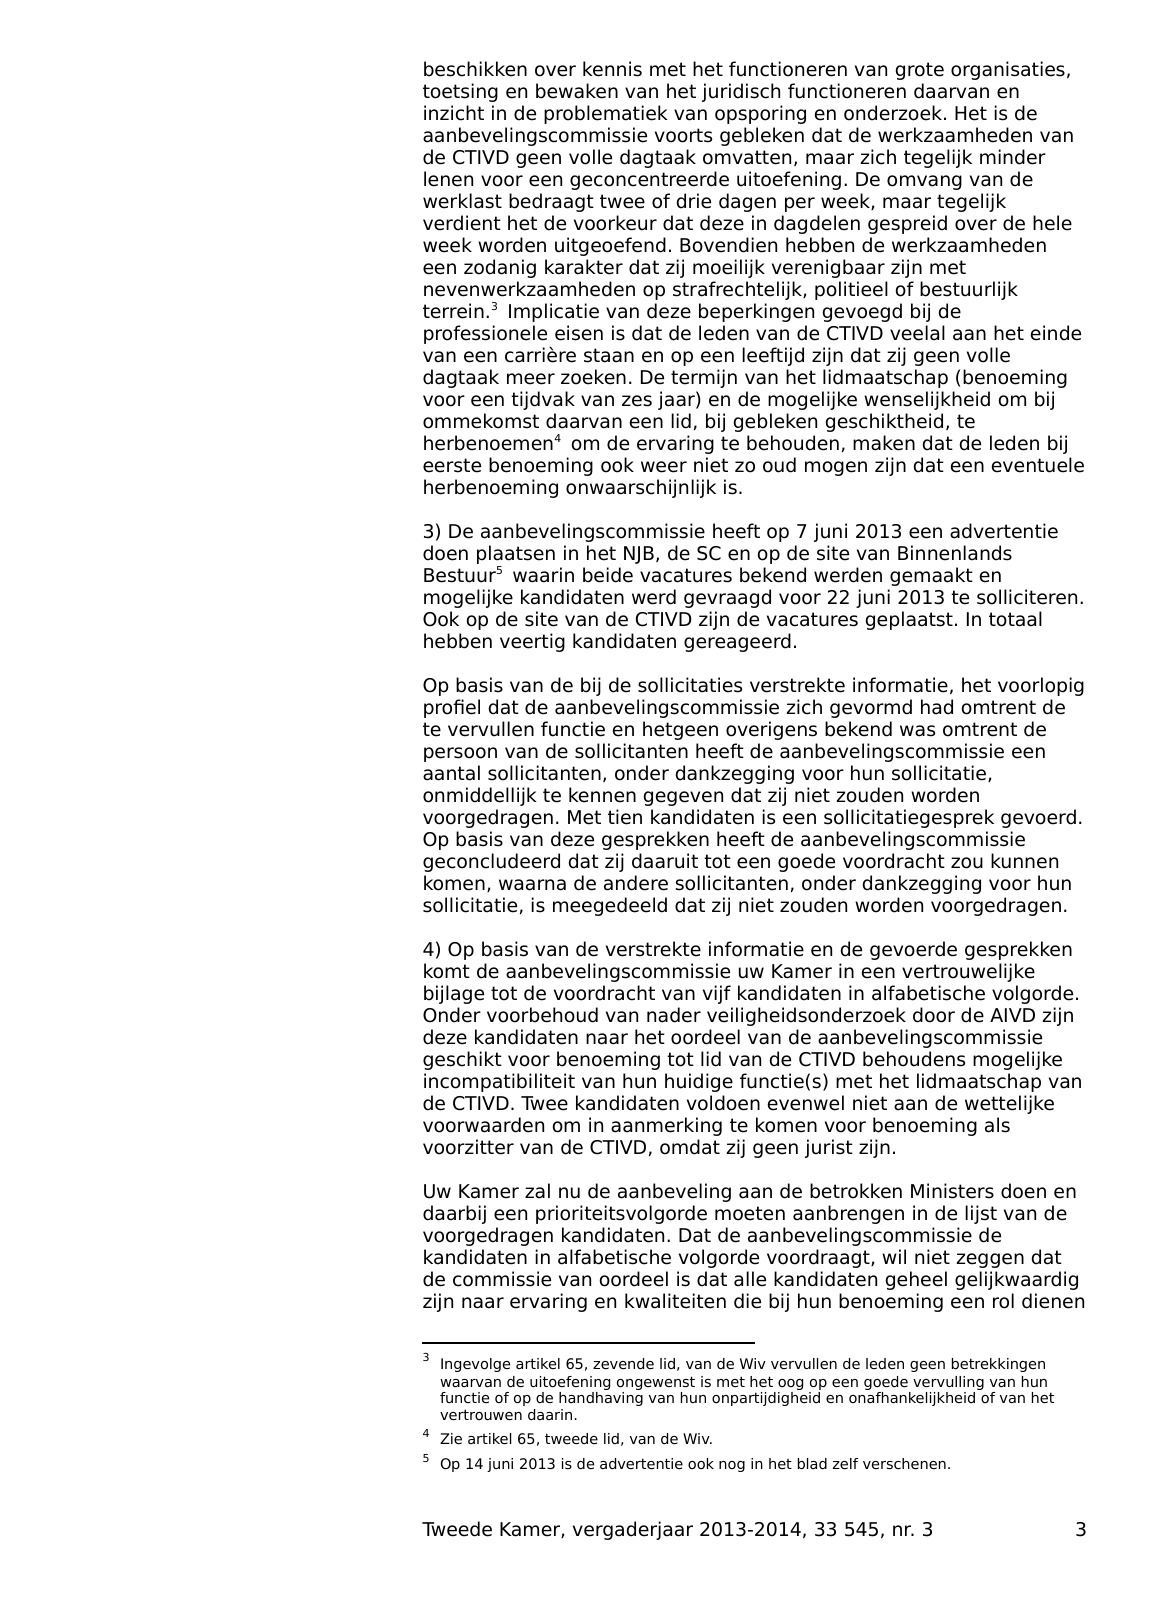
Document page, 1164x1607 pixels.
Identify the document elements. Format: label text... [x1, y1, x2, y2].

text Op 14 juni 2013 is de advertentie ook nog in het blad zelf verschenen. [422, 1452, 1087, 1474]
text Ingevolge artikel 65, zevende lid, van de Wiv vervullen de leden geen betrekkingen waarvan de uitoefening ongewenst is met het oog op een goede vervulling van hun functie of op de handhaving van hun onpartijdigheid en onafhankelijkheid of van het vertrouwen daarin. [422, 1352, 1087, 1424]
text Uw Kamer zal nu de aanbeveling aan de betrokken Ministers doen en daarbij een prioriteitsvolgorde moeten aanbrengen in de lijst van de voorgedragen kandidaten. Dat de aanbevelingscommissie de kandidaten in alfabetische volgorde voordraagt, wil niet zeggen dat de commissie van oordeel is dat alle kandidaten geheel gelijkwaardig zijn naar ervaring en kwaliteiten die bij hun benoeming een rol dienen [422, 1181, 1087, 1313]
text beschikken over kennis met het functioneren van grote organisaties, toetsing en bewaken van het juridisch functioneren daarvan en inzicht in de problematiek van opsporing en onderzoek. Het is de aanbevelingscommissie voorts gebleken dat de werkzaamheden van de CTIVD geen volle dagtaak omvatten, maar zich tegelijk minder lenen voor een geconcentreerde uitoefening. De omvang van de werklast bedraagt twee of drie dagen per week, maar tegelijk verdient het de voorkeur dat deze in dagdelen gespreid over de hele week worden uitgeoefend. Bovendien hebben de werkzaamheden een zodanig karakter dat zij moeilijk verenigbaar zijn met nevenwerkzaamheden op strafrechtelijk, politieel of bestuurlijk terrein. Implicatie van deze beperkingen gevoegd bij de professionele eisen is dat de leden van de CTIVD veelal aan het einde van een carrière staan en op een leeftijd zijn dat zij geen volle dagtaak meer zoeken. De termijn van het lidmaatschap (benoeming voor een tijdvak van zes jaar) en de mogelijke wenselijkheid om bij ommekomst daarvan een lid, bij gebleken geschiktheid, te herbenoemen om de ervaring te behouden, maken dat de leden bij eerste benoeming ook weer niet zo oud mogen zijn dat een eventuele herbenoeming onwaarschijnlijk is. [422, 59, 1087, 499]
text 4) Op basis van de verstrekte informatie en de gevoerde gesprekken komt de aanbevelingscommissie uw Kamer in een vertrouwelijke bijlage tot de voordracht van vijf kandidaten in alfabetische volgorde. Onder voorbehoud van nader veiligheidsonderzoek door de AIVD zijn deze kandidaten naar het oordeel van de aanbevelingscommissie geschikt voor benoeming tot lid van de CTIVD behoudens mogelijke incompatibiliteit van hun huidige functie(s) met het lidmaatschap van de CTIVD. Twee kandidaten voldoen evenwel niet aan de wettelijke voorwaarden om in aanmerking te komen voor benoeming als voorzitter van de CTIVD, omdat zij geen jurist zijn. [422, 939, 1087, 1159]
text Zie artikel 65, tweede lid, van de Wiv. [422, 1427, 1087, 1449]
text Op basis van de bij de sollicitaties verstrekte informatie, het voorlopig profiel dat de aanbevelingscommissie zich gevormd had omtrent de te vervullen functie en hetgeen overigens bekend was omtrent de persoon van de sollicitanten heeft de aanbevelingscommissie een aantal sollicitanten, onder dankzegging voor hun sollicitatie, onmiddellijk te kennen gegeven dat zij niet zouden worden voorgedragen. Met tien kandidaten is een sollicitatiegesprek gevoerd. Op basis van deze gesprekken heeft de aanbevelingscommissie geconcludeerd dat zij daaruit tot een goede voordracht zou kunnen komen, waarna de andere sollicitanten, onder dankzegging voor hun sollicitatie, is meegedeeld dat zij niet zouden worden voorgedragen. [422, 675, 1087, 917]
text 3) De aanbevelingscommissie heeft op 7 juni 2013 een advertentie doen plaatsen in het NJB, de SC en op de site van Binnenlands Bestuur waarin beide vacatures bekend werden gemaakt en mogelijke kandidaten werd gevraagd voor 22 juni 2013 te solliciteren. Ook op de site van de CTIVD zijn de vacatures geplaatst. In totaal hebben veertig kandidaten gereageerd. [422, 521, 1087, 653]
